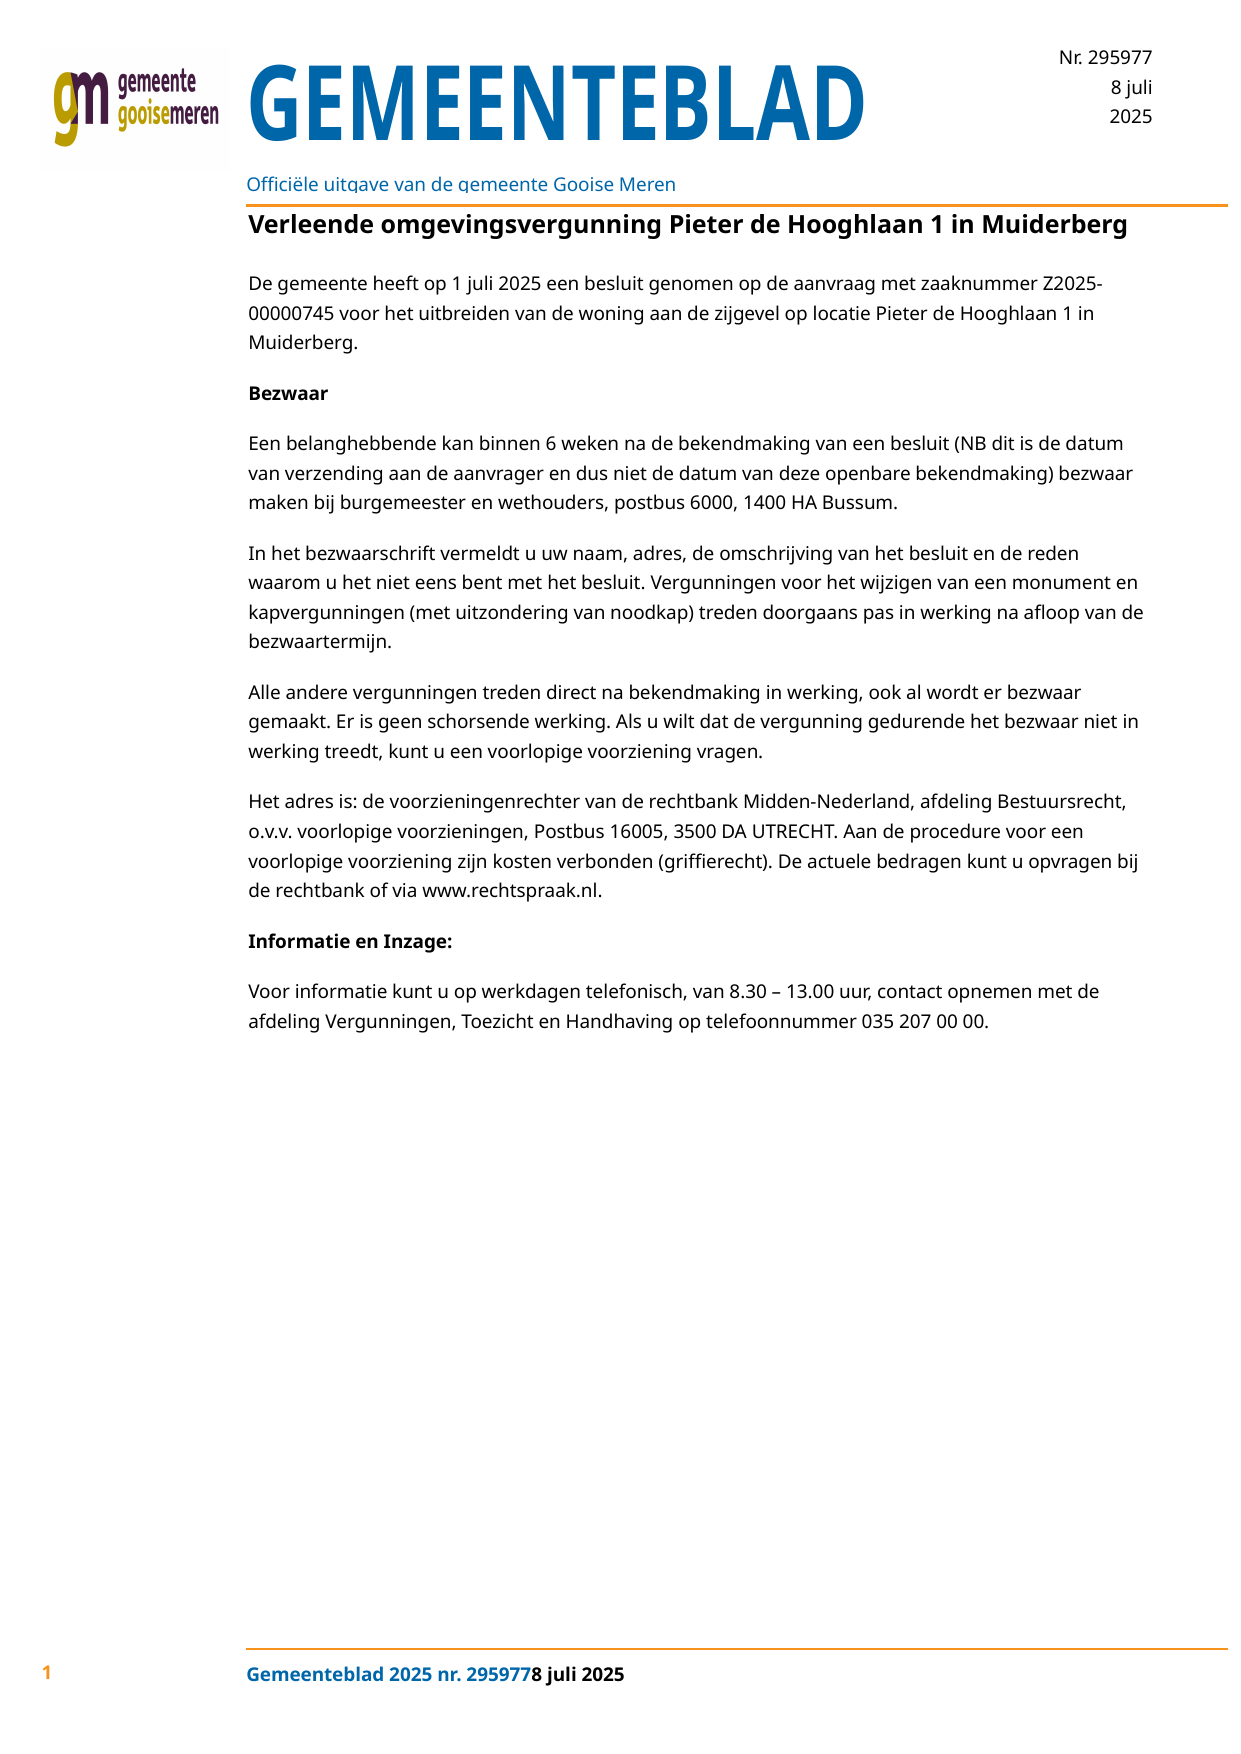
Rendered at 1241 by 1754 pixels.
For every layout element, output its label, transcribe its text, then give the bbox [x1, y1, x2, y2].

text In het bezwaarschrift vermeldt u uw naam, adres, de omschrijving van het besluit en de reden waarom u het niet eens bent met het besluit. Vergunningen voor het wijzigen van een monument en kapvergunningen (met uitzondering van noodkap) treden doorgaans pas in werking na afloop van de bezwaartermijn. [248, 540, 1152, 654]
picture [41, 47, 231, 172]
text Alle andere vergunningen treden direct na bekendmaking in werking, ook al wordt er bezwaar gemaakt. Er is geen schorsende werking. Als u wilt dat de vergunning gedurende het bezwaar niet in werking treedt, kunt u een voorlopige voorziening vragen. [248, 679, 1152, 764]
text Informatie en Inzage: [248, 928, 1152, 953]
text Het adres is: de voorzieningenrechter van de rechtbank Midden-Nederland, afdeling Bestuursrecht, o.v.v. voorlopige voorzieningen, Postbus 16005, 3500 DA UTRECHT. Aan de procedure voor een voorlopige voorziening zijn kosten verbonden (griffierecht). De actuele bedragen kunt u opvragen bij de rechtbank of via www.rechtspraak.nl. [248, 789, 1152, 903]
text De gemeente heeft op 1 juli 2025 een besluit genomen op de aanvraag met zaaknummer Z2025-00000745 voor het uitbreiden van de woning aan de zijgevel op locatie Pieter de Hooghlaan 1 in Muiderberg. [248, 270, 1152, 355]
text Bezwaar [248, 380, 1152, 406]
text Verleende omgevingsvergunning Pieter de Hooghlaan 1 in Muiderberg [248, 207, 1152, 241]
text Voor informatie kunt u op werkdagen telefonisch, van 8.30 – 13.00 uur, contact opnemen met de afdeling Vergunningen, Toezicht en Handhaving op telefoonnummer 035 207 00 00. [248, 978, 1152, 1033]
text Een belanghebbende kan binnen 6 weken na de bekendmaking van een besluit (NB dit is de datum van verzending aan de aanvrager en dus niet de datum van deze openbare bekendmaking) bezwaar maken bij burgemeester en wethouders, postbus 6000, 1400 HA Bussum. [248, 430, 1152, 515]
